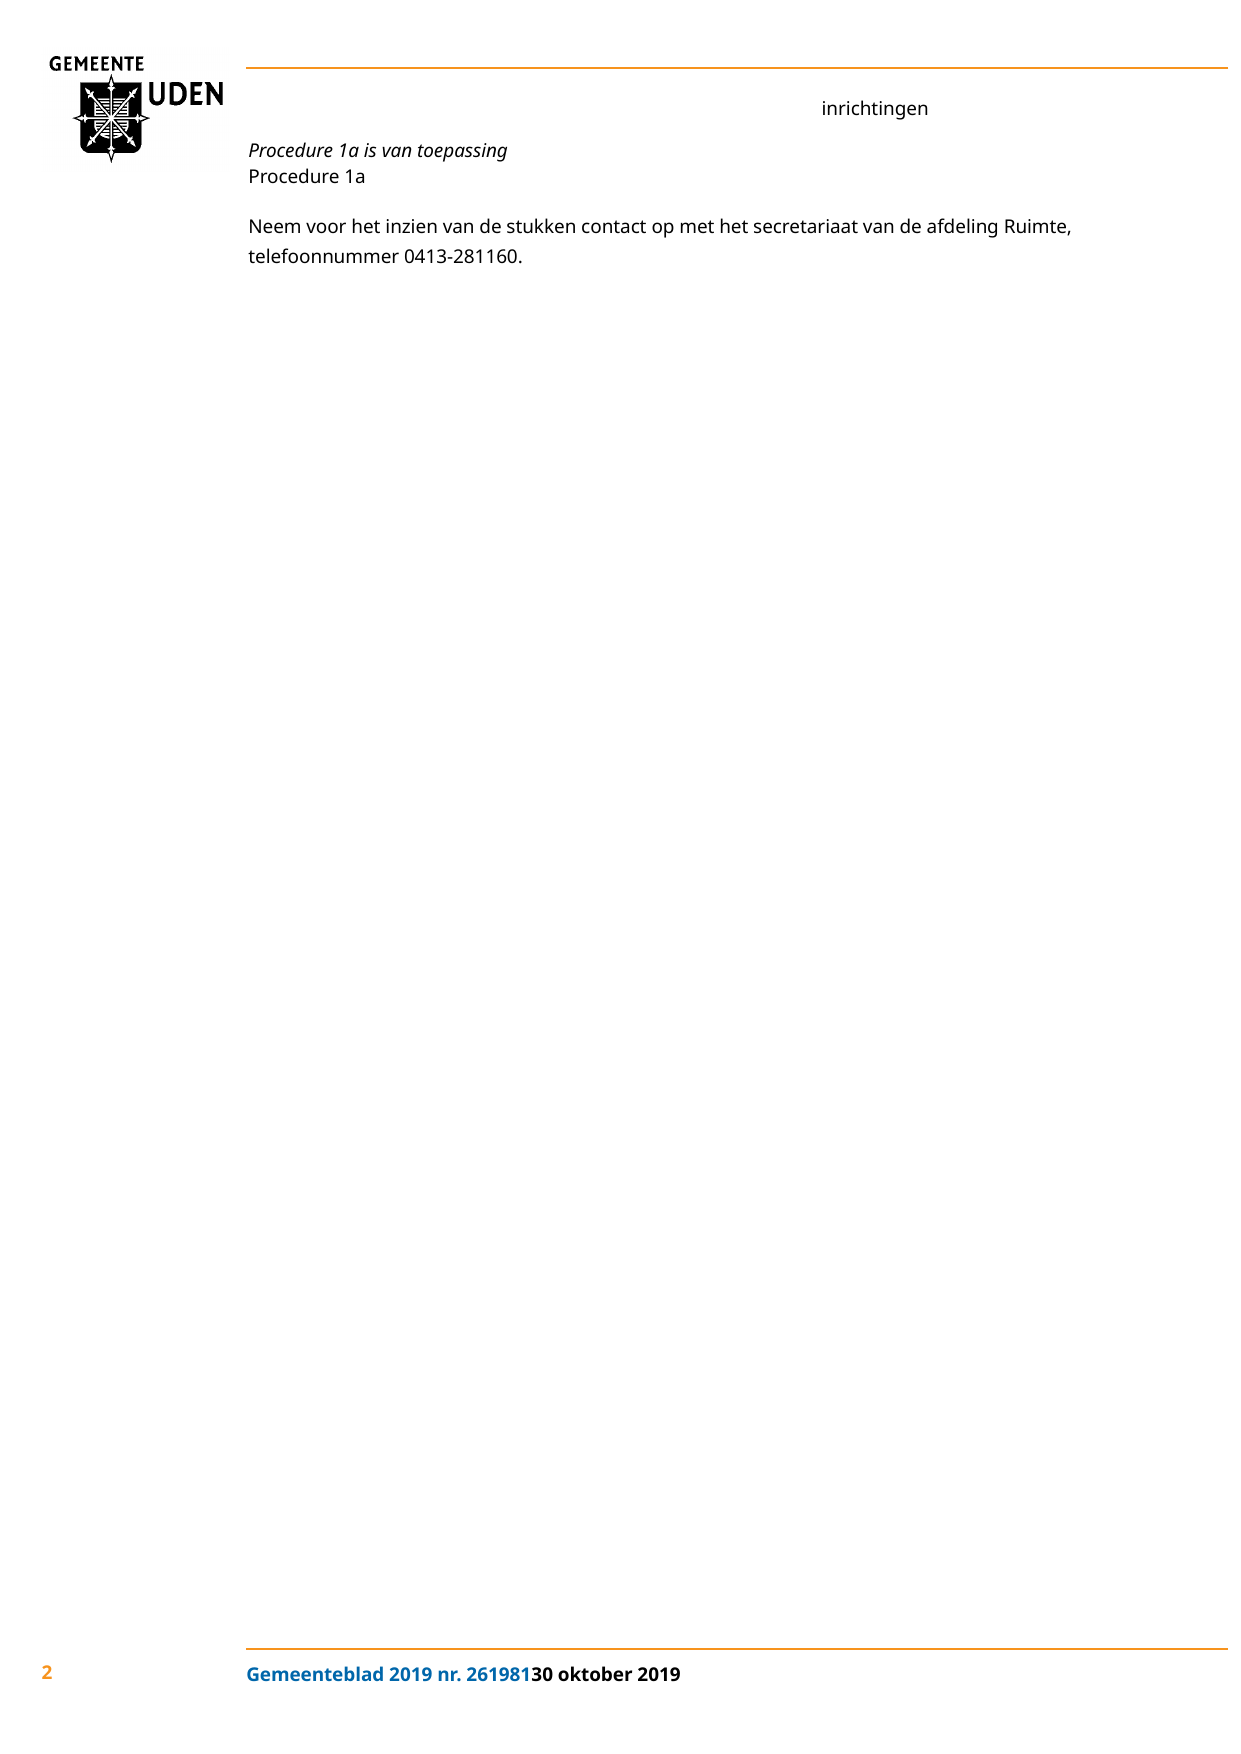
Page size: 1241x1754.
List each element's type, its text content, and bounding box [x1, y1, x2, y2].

text Procedure 1a is van toepassing [248, 137, 1152, 163]
table_cell [1008, 95, 1152, 121]
table_cell [391, 95, 535, 121]
picture [41, 47, 231, 172]
table_cell [248, 95, 391, 121]
table_cell [678, 95, 821, 121]
table_cell [535, 95, 678, 121]
text Neem voor het inzien van de stukken contact op met het secretariaat van de afdeling Ruimte, telefoonnummer 0413-281160. [248, 213, 1152, 269]
text Procedure 1a [248, 163, 1152, 189]
table_cell inrichtingen [821, 95, 1008, 121]
